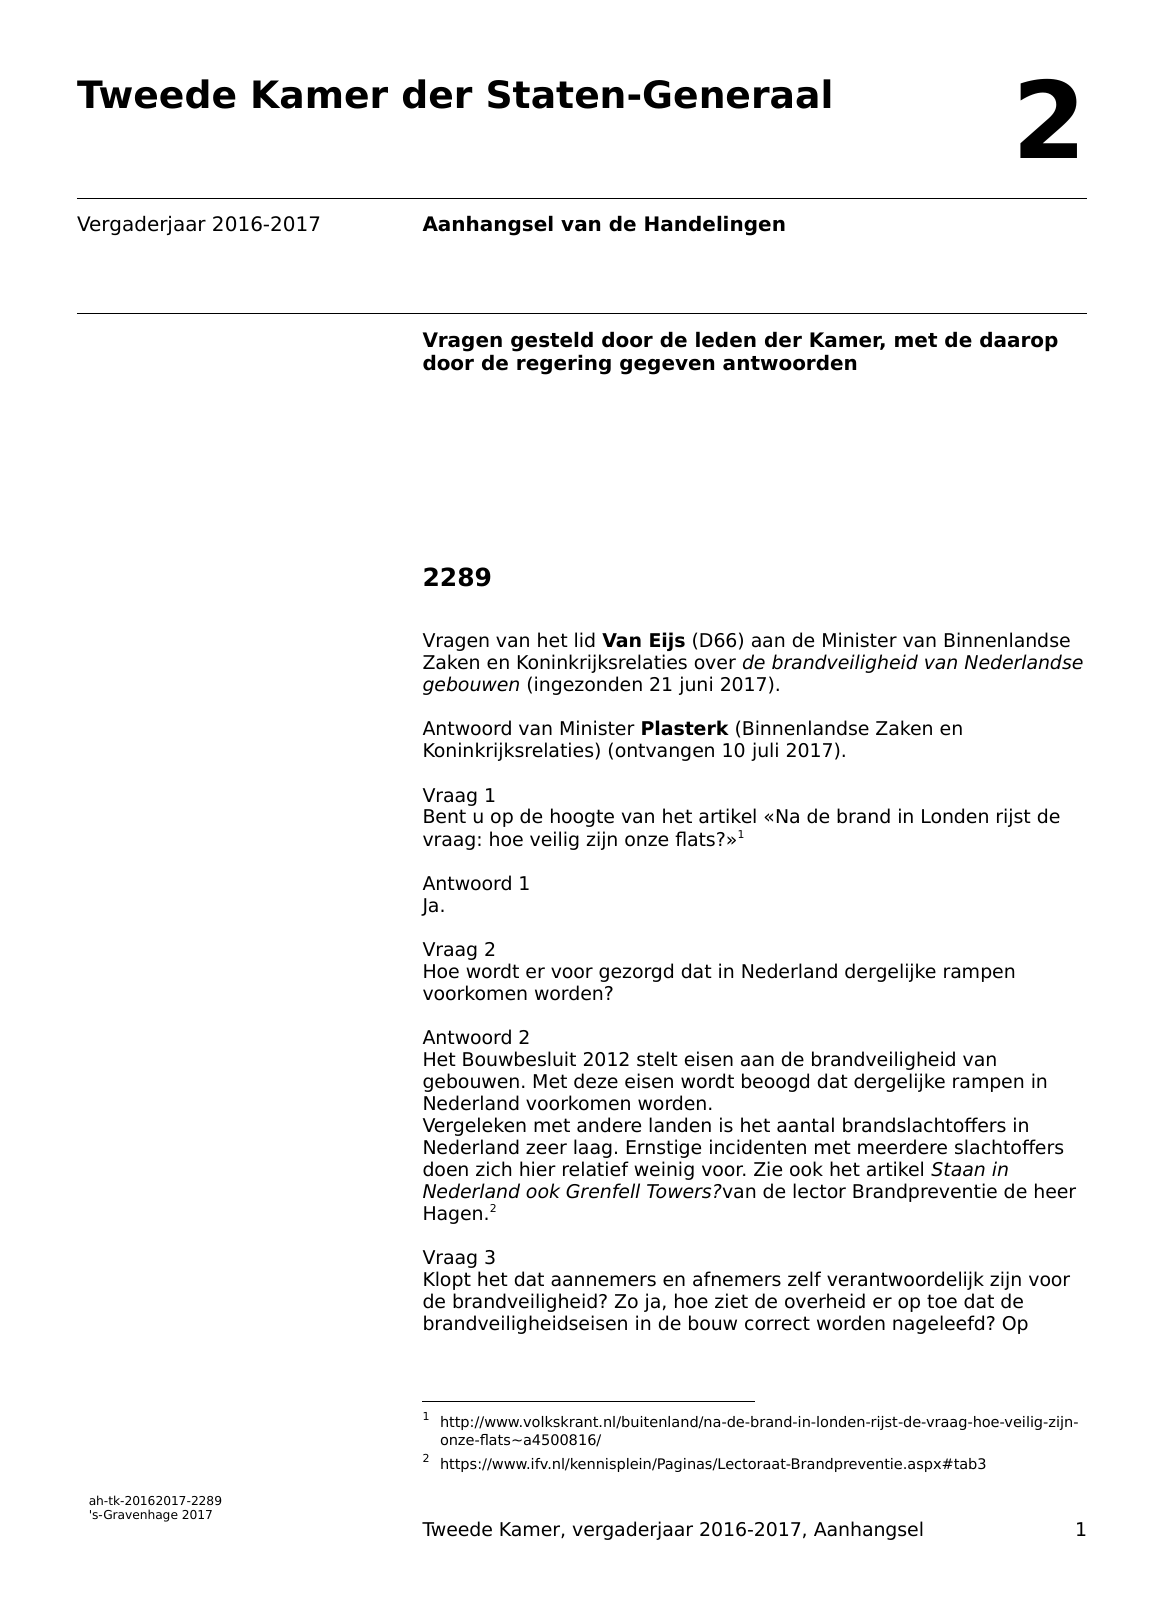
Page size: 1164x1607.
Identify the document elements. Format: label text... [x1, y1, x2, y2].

text 's-Gravenhage 2017 [88, 1508, 323, 1522]
table_cell Vragen gesteld door de leden der Kamer, met de daarop door de regering gegeven antwoorden [422, 314, 1087, 375]
text Bent u op de hoogte van het artikel «Na de brand in Londen rijst de vraag: hoe veilig zijn onze flats?» [422, 806, 1087, 850]
table_header 2 [886, 59, 1087, 198]
table_cell Aanhangsel van de Handelingen [422, 199, 1087, 313]
text Vragen van het lid Van Eijs (D66) aan de Minister van Binnenlandse Zaken en Koninkrijksrelaties over de brandveiligheid van Nederlandse gebouwen (ingezonden 21 juni 2017). [422, 630, 1087, 696]
table_cell Vergaderjaar 2016-2017 [77, 199, 422, 313]
text https://www.ifv.nl/kennisplein/Paginas/Lectoraat-Brandpreventie.aspx#tab3 [422, 1452, 1087, 1474]
text ah-tk-20162017-2289 [88, 1494, 323, 1508]
text Antwoord 1 [422, 873, 1087, 894]
text Vraag 2 [422, 939, 1087, 961]
table_cell [77, 314, 422, 375]
text Antwoord 2 [422, 1027, 1087, 1049]
text Vraag 1 [422, 784, 1087, 806]
text http://www.volkskrant.nl/buitenland/na-de-brand-in-londen-rijst-de-vraag-hoe-veilig-zijn-onze-flats~a4500816/ [422, 1410, 1087, 1449]
text Ja. [422, 894, 1087, 917]
text Vraag 3 [422, 1247, 1087, 1269]
text 2289 [422, 563, 1087, 592]
text Klopt het dat aannemers en afnemers zelf verantwoordelijk zijn voor de brandveiligheid? Zo ja, hoe ziet de overheid er op toe dat de brandveiligheidseisen in de bouw correct worden nageleefd? Op [422, 1269, 1087, 1335]
text Antwoord van Minister Plasterk (Binnenlandse Zaken en Koninkrijksrelaties) (ontvangen 10 juli 2017). [422, 718, 1087, 762]
text Het Bouwbesluit 2012 stelt eisen aan de brandveiligheid van gebouwen. Met deze eisen wordt beoogd dat dergelijke rampen in Nederland voorkomen worden. [422, 1049, 1087, 1115]
text Vergeleken met andere landen is het aantal brandslachtoffers in Nederland zeer laag. Ernstige incidenten met meerdere slachtoffers doen zich hier relatief weinig voor. Zie ook het artikel Staan in Nederland ook Grenfell Towers?van de lector Brandpreventie de heer Hagen. [422, 1115, 1087, 1225]
table_header Tweede Kamer der Staten-Generaal [77, 59, 886, 198]
text Hoe wordt er voor gezorgd dat in Nederland dergelijke rampen voorkomen worden? [422, 961, 1087, 1005]
